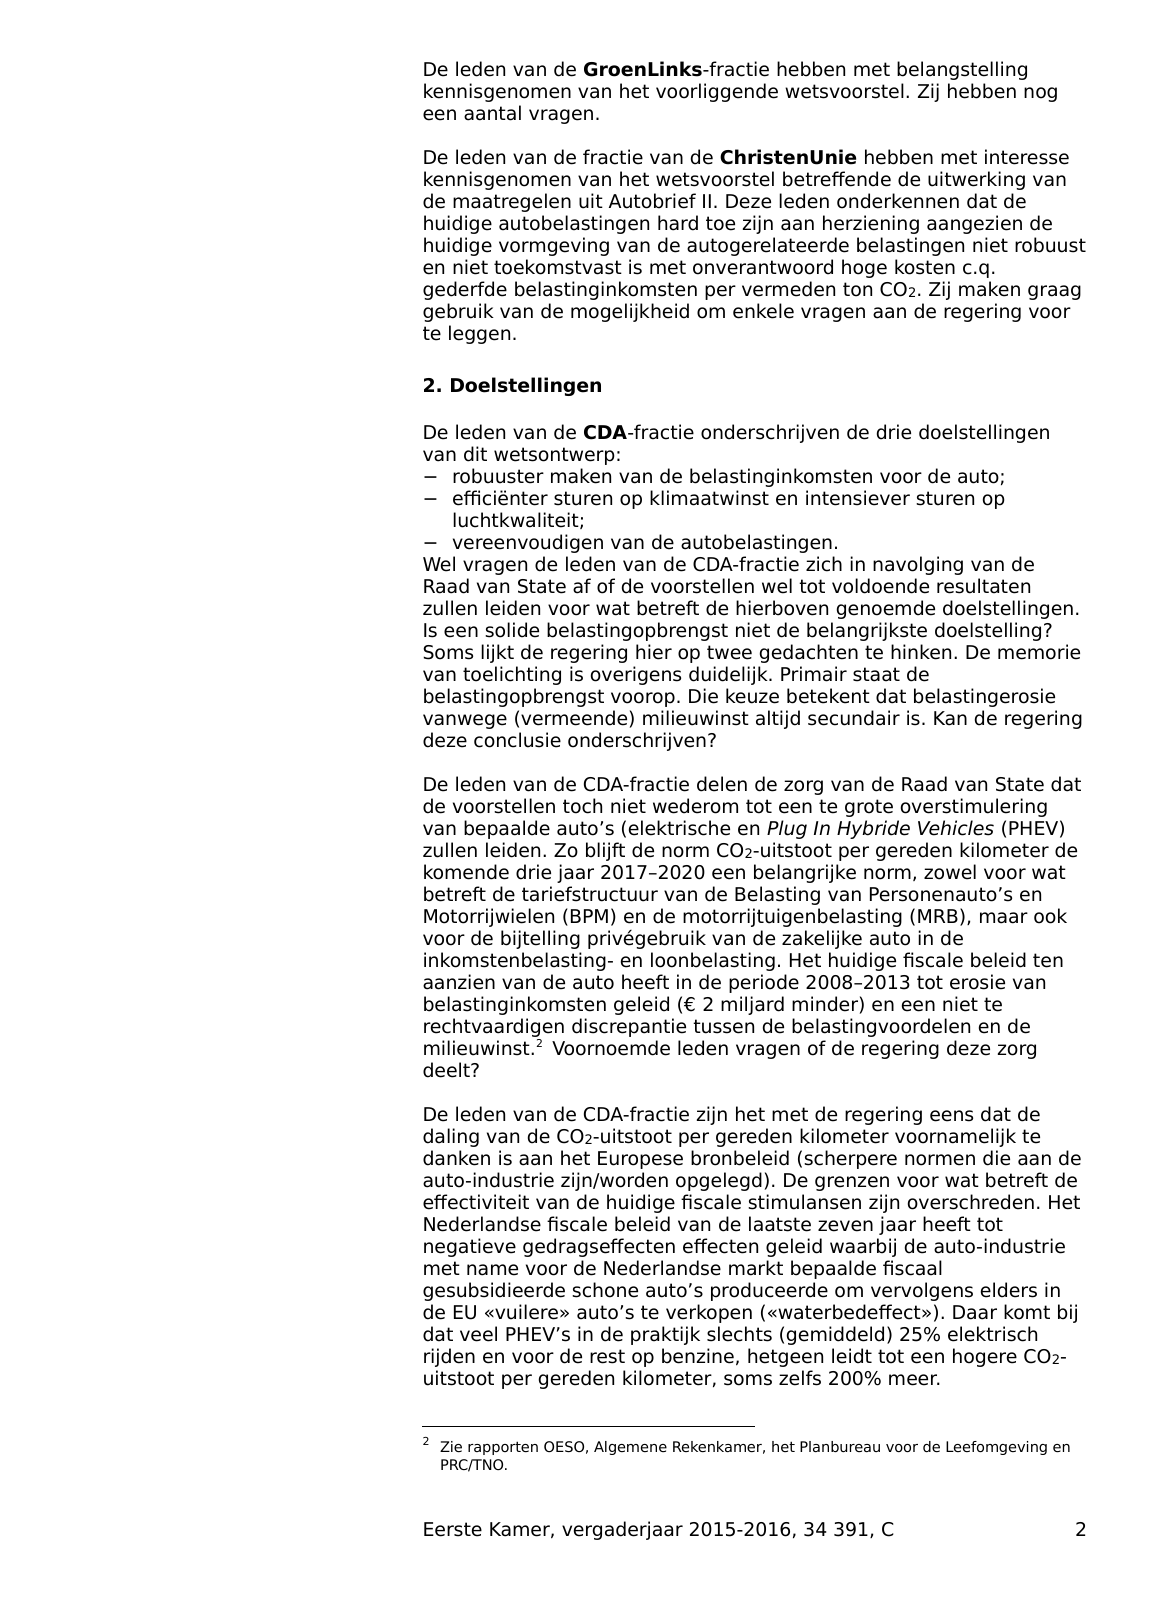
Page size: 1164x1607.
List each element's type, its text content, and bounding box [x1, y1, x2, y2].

subtitle 2. Doelstellingen [422, 375, 1087, 397]
text Wel vragen de leden van de CDA-fractie zich in navolging van de Raad van State af of de voorstellen wel tot voldoende resultaten zullen leiden voor wat betreft de hierboven genoemde doelstellingen. Is een solide belastingopbrengst niet de belangrijkste doelstelling? Soms lijkt de regering hier op twee gedachten te hinken. De memorie van toelichting is overigens duidelijk. Primair staat de belastingopbrengst voorop. Die keuze betekent dat belastingerosie vanwege (vermeende) milieuwinst altijd secundair is. Kan de regering deze conclusie onderschrijven? [422, 554, 1087, 752]
text De leden van de fractie van de ChristenUnie hebben met interesse kennisgenomen van het wetsvoorstel betreffende de uitwerking van de maatregelen uit Autobrief II. Deze leden onderkennen dat de huidige autobelastingen hard toe zijn aan herziening aangezien de huidige vormgeving van de autogerelateerde belastingen niet robuust en niet toekomstvast is met onverantwoord hoge kosten c.q. gederfde belastinginkomsten per vermeden ton CO2. Zij maken graag gebruik van de mogelijkheid om enkele vragen aan de regering voor te leggen. [422, 147, 1087, 345]
text De leden van de CDA-fractie onderschrijven de drie doelstellingen van dit wetsontwerp: [422, 422, 1087, 466]
text − robuuster maken van de belastinginkomsten voor de auto; [422, 466, 1087, 488]
text Zie rapporten OESO, Algemene Rekenkamer, het Planbureau voor de Leefomgeving en PRC/TNO. [422, 1435, 1087, 1474]
text De leden van de GroenLinks-fractie hebben met belangstelling kennisgenomen van het voorliggende wetsvoorstel. Zij hebben nog een aantal vragen. [422, 59, 1087, 125]
text − vereenvoudigen van de autobelastingen. [422, 532, 1087, 554]
text − efficiënter sturen op klimaatwinst en intensiever sturen op luchtkwaliteit; [422, 488, 1087, 532]
text De leden van de CDA-fractie delen de zorg van de Raad van State dat de voorstellen toch niet wederom tot een te grote overstimulering van bepaalde auto’s (elektrische en Plug In Hybride Vehicles (PHEV) zullen leiden. Zo blijft de norm CO2-uitstoot per gereden kilometer de komende drie jaar 2017–2020 een belangrijke norm, zowel voor wat betreft de tariefstructuur van de Belasting van Personenauto’s en Motorrijwielen (BPM) en de motorrijtuigenbelasting (MRB), maar ook voor de bijtelling privégebruik van de zakelijke auto in de inkomstenbelasting- en loonbelasting. Het huidige fiscale beleid ten aanzien van de auto heeft in de periode 2008–2013 tot erosie van belastinginkomsten geleid (€ 2 miljard minder) en een niet te rechtvaardigen discrepantie tussen de belastingvoordelen en de milieuwinst. Voornoemde leden vragen of de regering deze zorg deelt? [422, 774, 1087, 1082]
text De leden van de CDA-fractie zijn het met de regering eens dat de daling van de CO2-uitstoot per gereden kilometer voornamelijk te danken is aan het Europese bronbeleid (scherpere normen die aan de auto-industrie zijn/worden opgelegd). De grenzen voor wat betreft de effectiviteit van de huidige fiscale stimulansen zijn overschreden. Het Nederlandse fiscale beleid van de laatste zeven jaar heeft tot negatieve gedragseffecten effecten geleid waarbij de auto-industrie met name voor de Nederlandse markt bepaalde fiscaal gesubsidieerde schone auto’s produceerde om vervolgens elders in de EU «vuilere» auto’s te verkopen («waterbedeffect»). Daar komt bij dat veel PHEV’s in de praktijk slechts (gemiddeld) 25% elektrisch rijden en voor de rest op benzine, hetgeen leidt tot een hogere CO2-uitstoot per gereden kilometer, soms zelfs 200% meer. [422, 1104, 1087, 1389]
